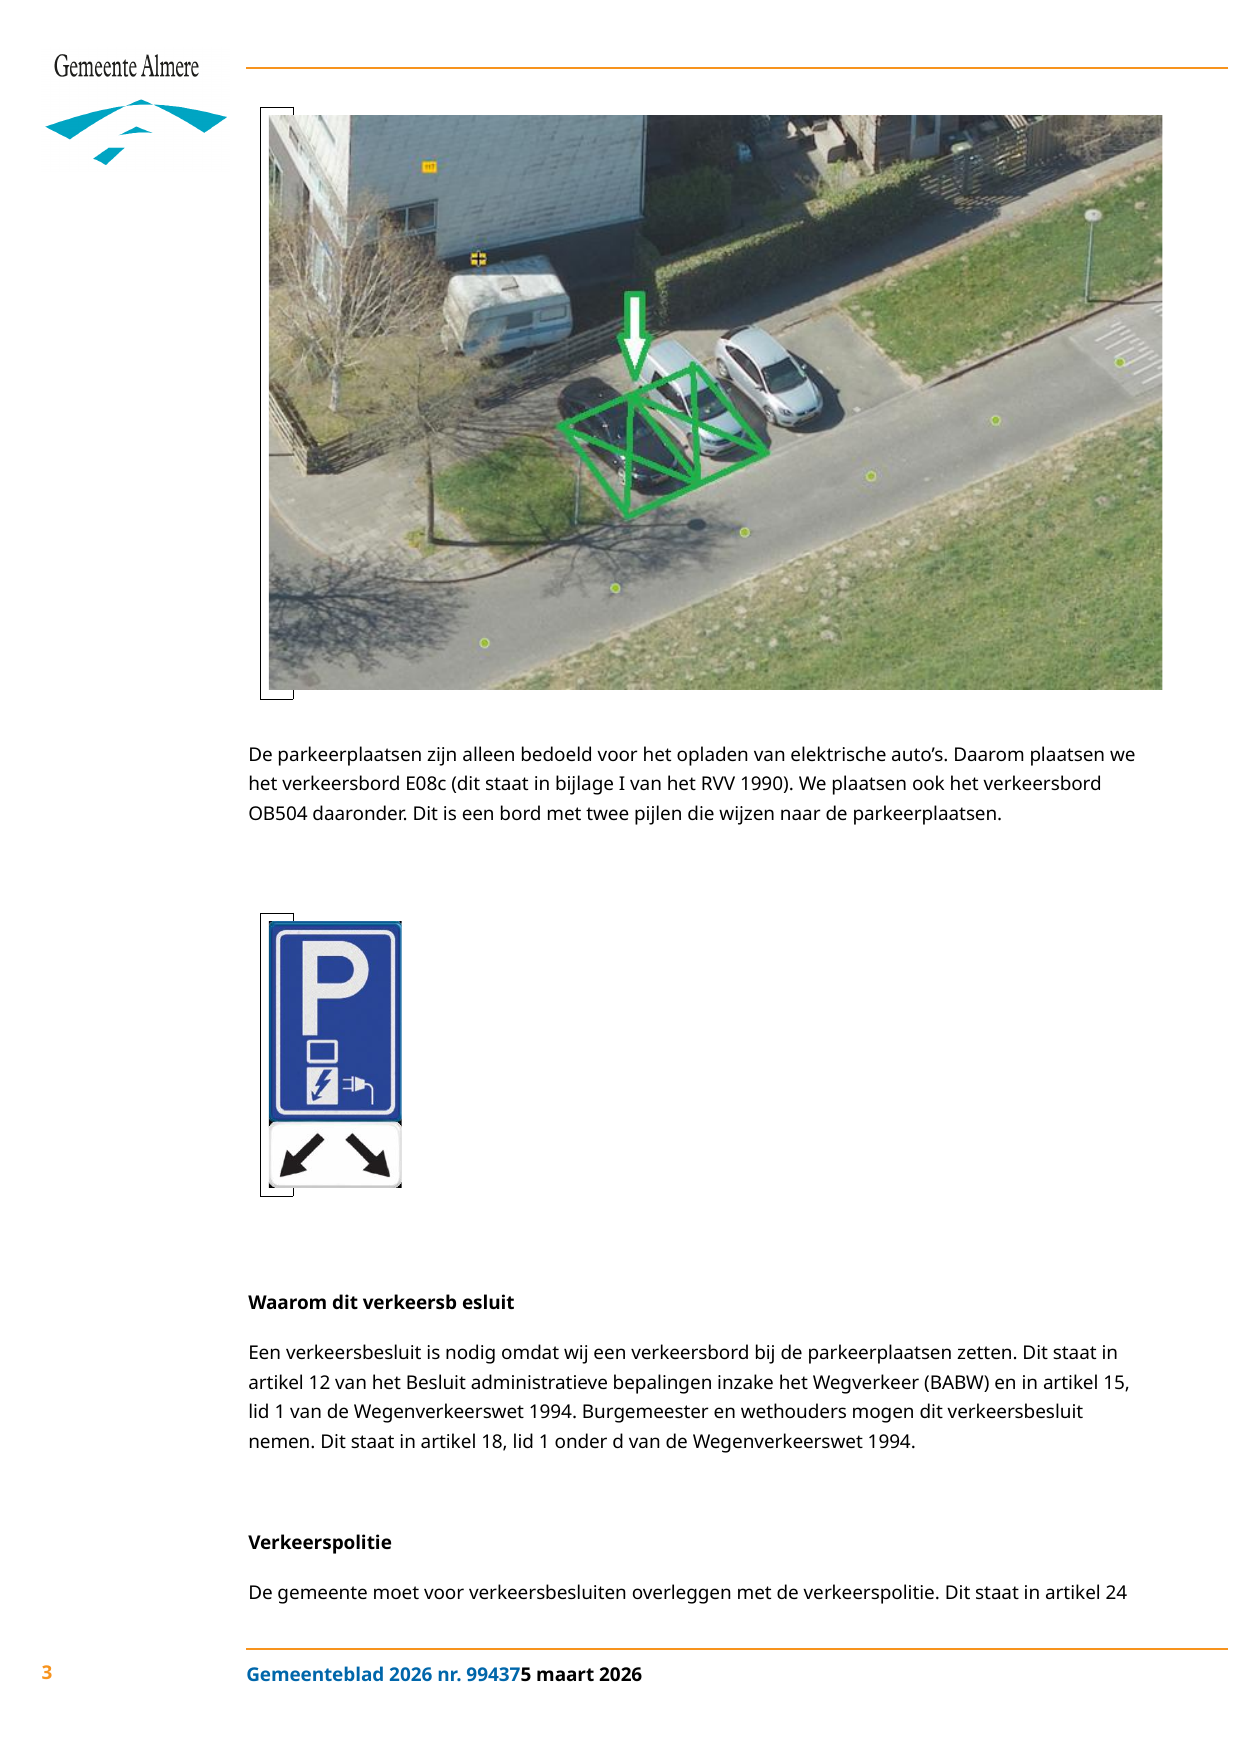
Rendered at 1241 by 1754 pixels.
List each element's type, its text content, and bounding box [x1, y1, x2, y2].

text Verkeerspolitie [248, 1529, 1152, 1555]
text Waarom dit verkeersb esluit [248, 1289, 1152, 1315]
picture [268, 921, 402, 1188]
picture [41, 47, 231, 172]
picture [268, 115, 1163, 690]
text De parkeerplaatsen zijn alleen bedoeld voor het opladen van elektrische auto’s. Daarom plaatsen we het verkeersbord E08c (dit staat in bijlage I van het RVV 1990). We plaatsen ook het verkeersbord OB504 daaronder. Dit is een bord met twee pijlen die wijzen naar de parkeerplaatsen. [248, 741, 1152, 826]
text De gemeente moet voor verkeersbesluiten overleggen met de verkeerspolitie. Dit staat in artikel 24 [248, 1579, 1152, 1605]
text Een verkeersbesluit is nodig omdat wij een verkeersbord bij de parkeerplaatsen zetten. Dit staat in artikel 12 van het Besluit administratieve bepalingen inzake het Wegverkeer (BABW) en in artikel 15, lid 1 van de Wegenverkeerswet 1994. Burgemeester en wethouders mogen dit verkeersbesluit nemen. Dit staat in artikel 18, lid 1 onder d van de Wegenverkeerswet 1994. [248, 1339, 1152, 1454]
